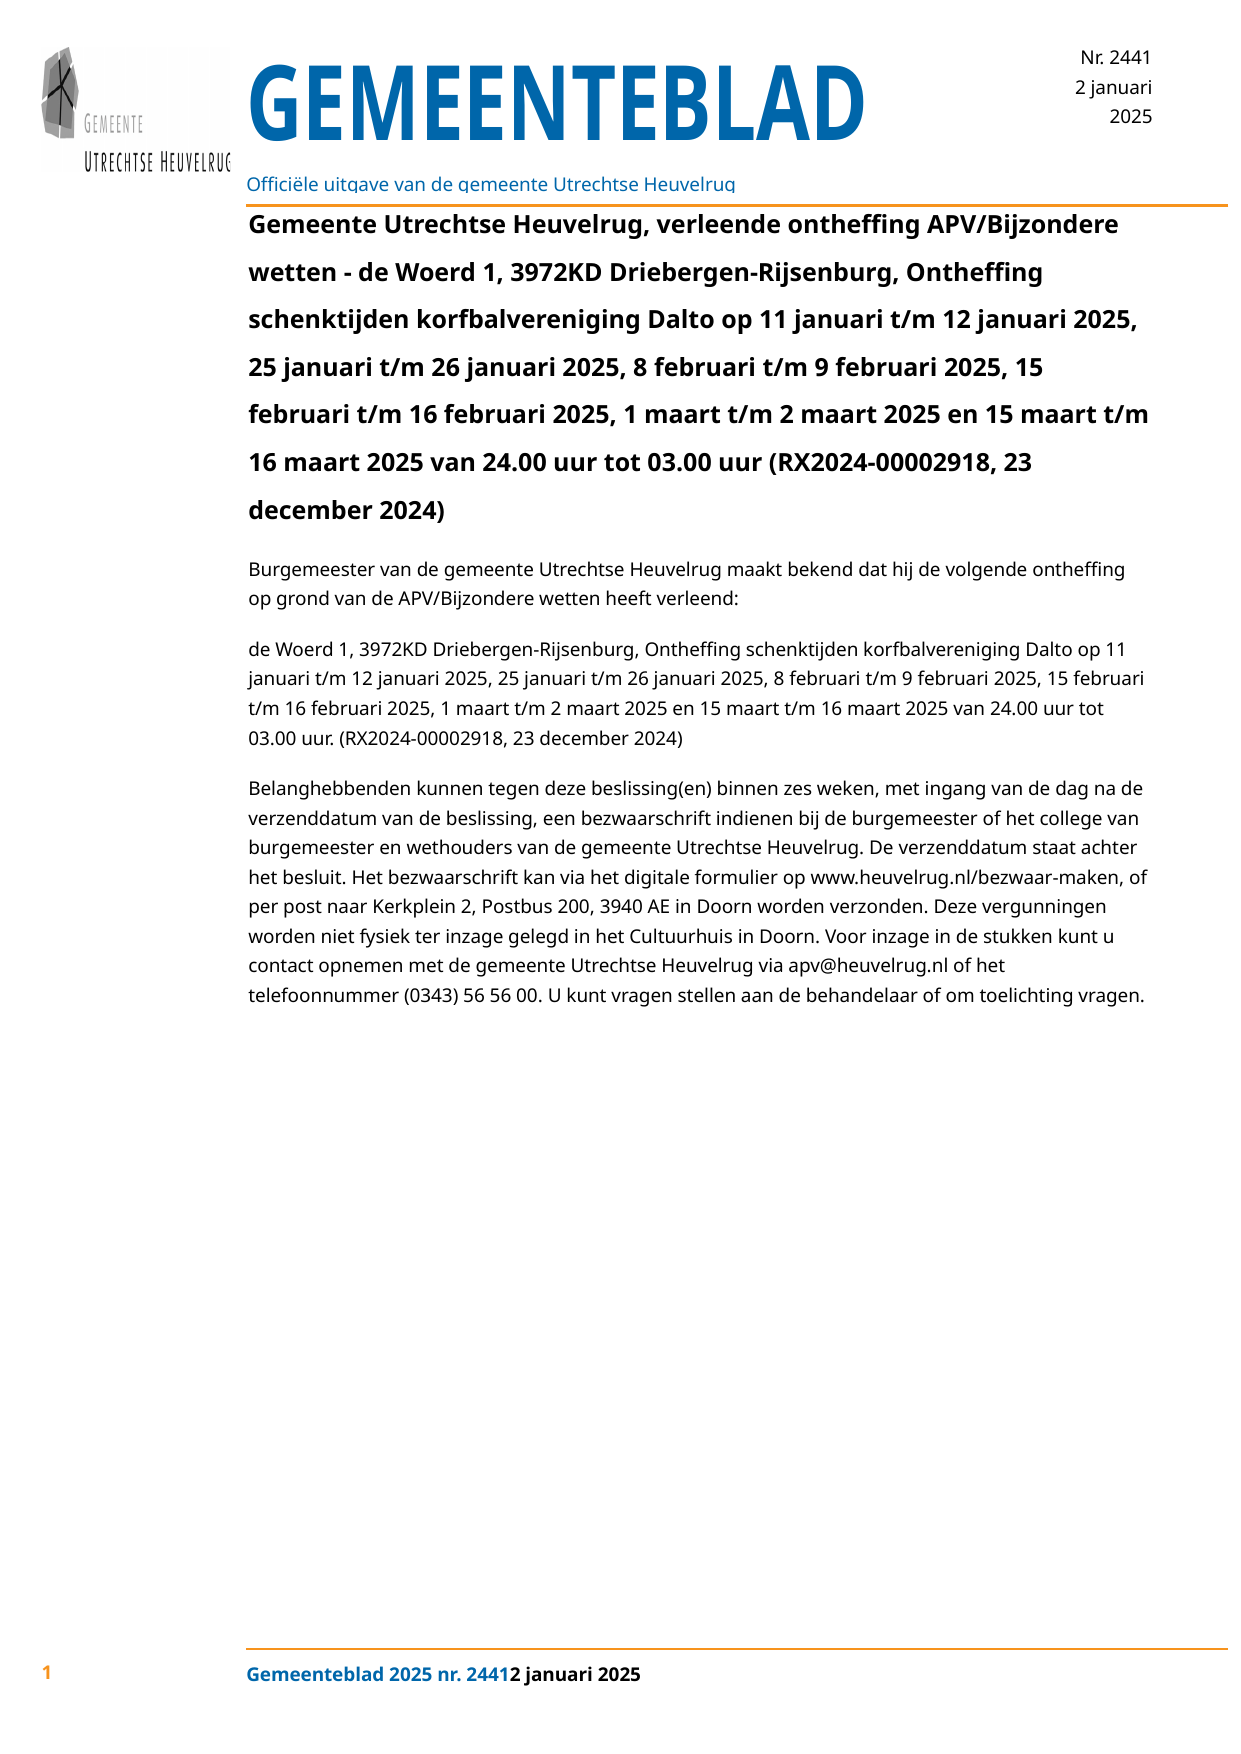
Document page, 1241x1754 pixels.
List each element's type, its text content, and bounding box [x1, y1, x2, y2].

picture [41, 47, 231, 172]
text Burgemeester van de gemeente Utrechtse Heuvelrug maakt bekend dat hij de volgende ontheffing op grond van de APV/Bijzondere wetten heeft verleend: [248, 556, 1152, 611]
text Gemeente Utrechtse Heuvelrug, verleende ontheffing APV/Bijzondere wetten - de Woerd 1, 3972KD Driebergen-Rijsenburg, Ontheffing schenktijden korfbalvereniging Dalto op 11 januari t/m 12 januari 2025, 25 januari t/m 26 januari 2025, 8 februari t/m 9 februari 2025, 15 februari t/m 16 februari 2025, 1 maart t/m 2 maart 2025 en 15 maart t/m 16 maart 2025 van 24.00 uur tot 03.00 uur (RX2024-00002918, 23 december 2024) [248, 207, 1152, 526]
text Belanghebbenden kunnen tegen deze beslissing(en) binnen zes weken, met ingang van de dag na de verzenddatum van de beslissing, een bezwaarschrift indienen bij de burgemeester of het college van burgemeester en wethouders van de gemeente Utrechtse Heuvelrug. De verzenddatum staat achter het besluit. Het bezwaarschrift kan via het digitale formulier op www.heuvelrug.nl/bezwaar-maken, of per post naar Kerkplein 2, Postbus 200, 3940 AE in Doorn worden verzonden. Deze vergunningen worden niet fysiek ter inzage gelegd in het Cultuurhuis in Doorn. Voor inzage in de stukken kunt u contact opnemen met de gemeente Utrechtse Heuvelrug via apv@heuvelrug.nl of het telefoonnummer (0343) 56 56 00. U kunt vragen stellen aan de behandelaar of om toelichting vragen. [248, 775, 1152, 1008]
text de Woerd 1, 3972KD Driebergen-Rijsenburg, Ontheffing schenktijden korfbalvereniging Dalto op 11 januari t/m 12 januari 2025, 25 januari t/m 26 januari 2025, 8 februari t/m 9 februari 2025, 15 februari t/m 16 februari 2025, 1 maart t/m 2 maart 2025 en 15 maart t/m 16 maart 2025 van 24.00 uur tot 03.00 uur. (RX2024-00002918, 23 december 2024) [248, 636, 1152, 750]
